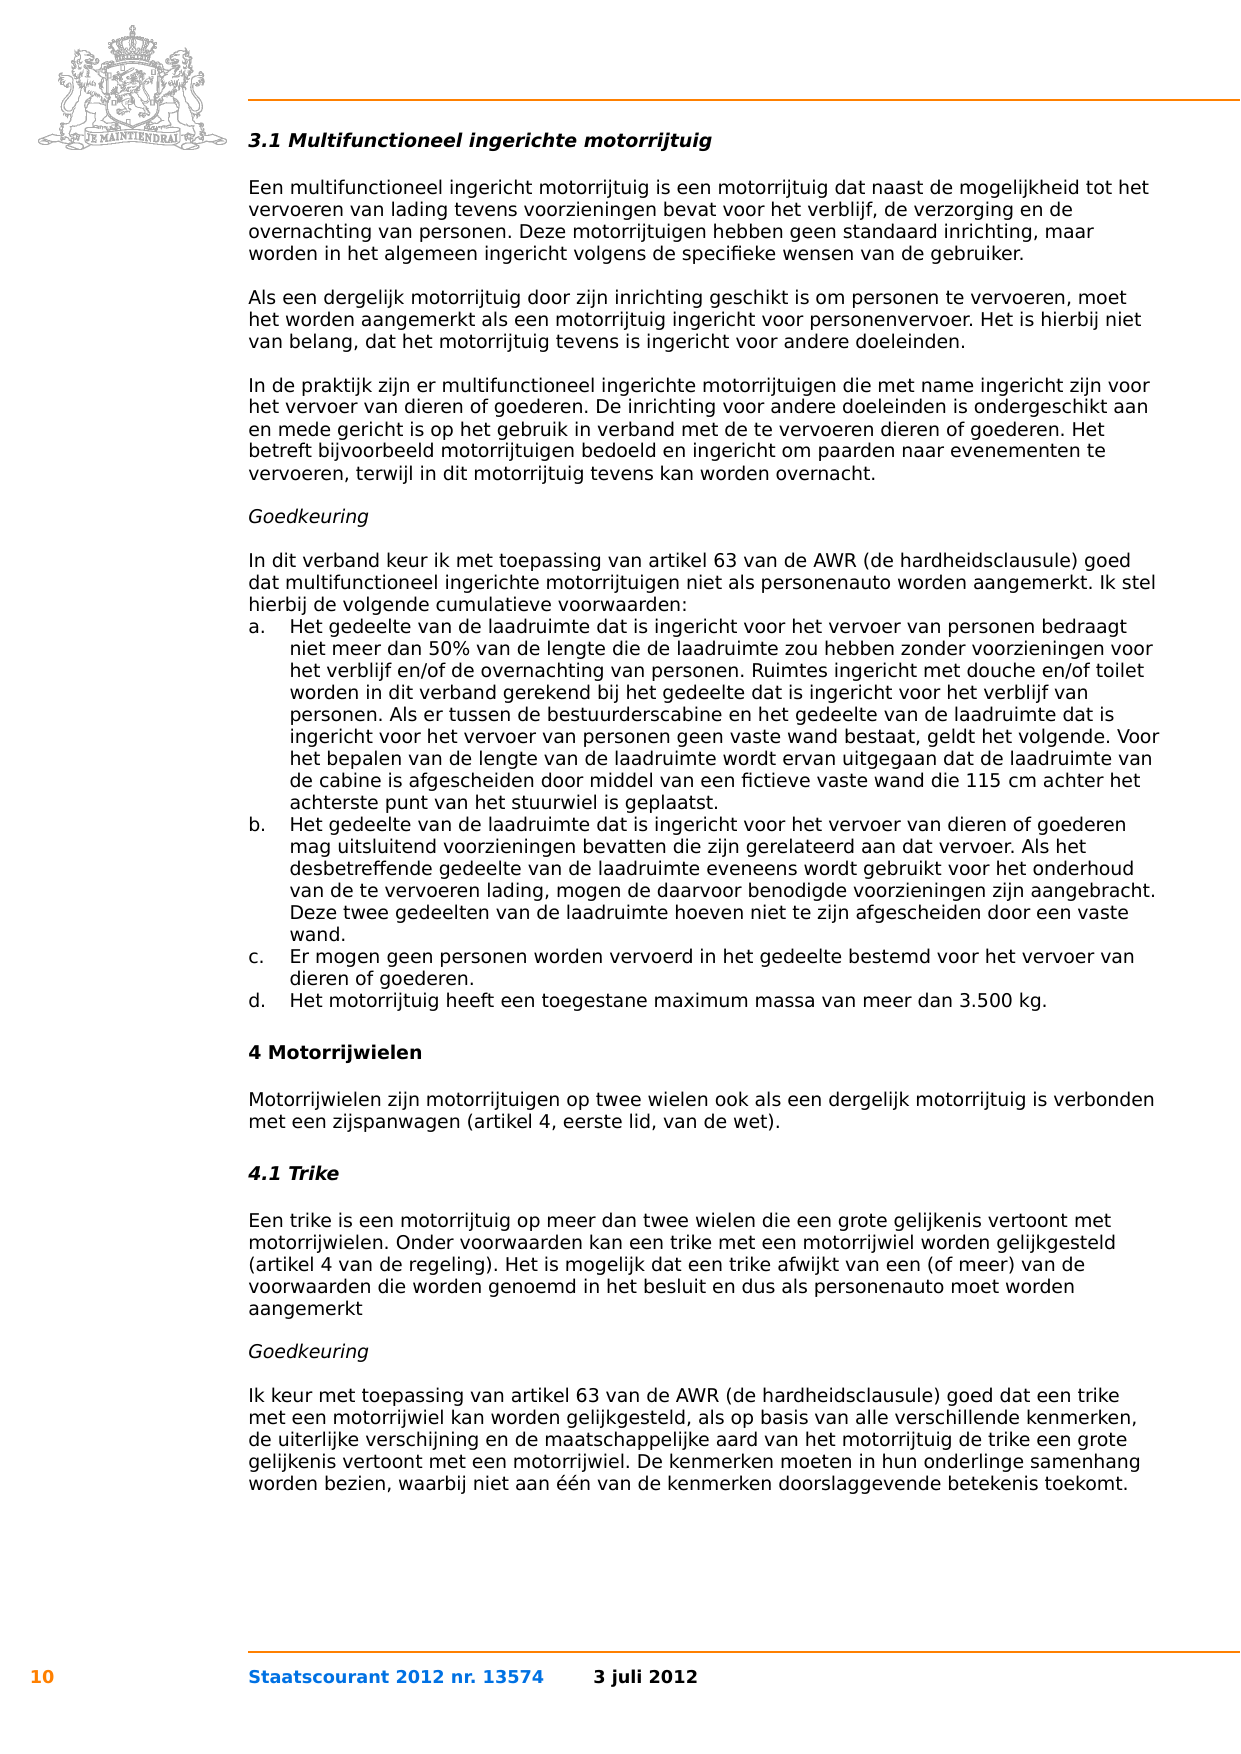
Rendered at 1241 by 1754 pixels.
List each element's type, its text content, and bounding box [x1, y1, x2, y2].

subtitle 4 Motorrijwielen [248, 1042, 1163, 1064]
subtitle Goedkeuring [248, 1341, 1163, 1363]
subtitle Goedkeuring [248, 506, 1163, 528]
subtitle 4.1 Trike [248, 1163, 1163, 1184]
text d. Het motorrijtuig heeft een toegestane maximum massa van meer dan 3.500 kg. [248, 990, 1163, 1012]
text Als een dergelijk motorrijtuig door zijn inrichting geschikt is om personen te vervoeren, moet het worden aangemerkt als een motorrijtuig ingericht voor personenvervoer. Het is hierbij niet van belang, dat het motorrijtuig tevens is ingericht voor andere doeleinden. [248, 287, 1163, 353]
text b. Het gedeelte van de laadruimte dat is ingericht voor het vervoer van dieren of goederen mag uitsluitend voorzieningen bevatten die zijn gerelateerd aan dat vervoer. Als het desbetreffende gedeelte van de laadruimte eveneens wordt gebruikt voor het onderhoud van de te vervoeren lading, mogen de daarvoor benodigde voorzieningen zijn aangebracht. Deze twee gedeelten van de laadruimte hoeven niet te zijn afgescheiden door een vaste wand. [248, 814, 1163, 946]
text Motorrijwielen zijn motorrijtuigen op twee wielen ook als een dergelijk motorrijtuig is verbonden met een zijspanwagen (artikel 4, eerste lid, van de wet). [248, 1089, 1163, 1133]
text In de praktijk zijn er multifunctioneel ingerichte motorrijtuigen die met name ingericht zijn voor het vervoer van dieren of goederen. De inrichting voor andere doeleinden is ondergeschikt aan en mede gericht is op het gebruik in verband met de te vervoeren dieren of goederen. Het betreft bijvoorbeeld motorrijtuigen bedoeld en ingericht om paarden naar evenementen te vervoeren, terwijl in dit motorrijtuig tevens kan worden overnacht. [248, 374, 1163, 484]
subtitle 3.1 Multifunctioneel ingerichte motorrijtuig [248, 130, 1163, 152]
picture [38, 25, 227, 150]
text In dit verband keur ik met toepassing van artikel 63 van de AWR (de hardheidsclausule) goed dat multifunctioneel ingerichte motorrijtuigen niet als personenauto worden aangemerkt. Ik stel hierbij de volgende cumulatieve voorwaarden: [248, 550, 1163, 616]
text Een trike is een motorrijtuig op meer dan twee wielen die een grote gelijkenis vertoont met motorrijwielen. Onder voorwaarden kan een trike met een motorrijwiel worden gelijkgesteld (artikel 4 van de regeling). Het is mogelijk dat een trike afwijkt van een (of meer) van de voorwaarden die worden genoemd in het besluit en dus als personenauto moet worden aangemerkt [248, 1209, 1163, 1319]
text Een multifunctioneel ingericht motorrijtuig is een motorrijtuig dat naast de mogelijkheid tot het vervoeren van lading tevens voorzieningen bevat voor het verblijf, de verzorging en de overnachting van personen. Deze motorrijtuigen hebben geen standaard inrichting, maar worden in het algemeen ingericht volgens de specifieke wensen van de gebruiker. [248, 177, 1163, 265]
text Ik keur met toepassing van artikel 63 van de AWR (de hardheidsclausule) goed dat een trike met een motorrijwiel kan worden gelijkgesteld, als op basis van alle verschillende kenmerken, de uiterlijke verschijning en de maatschappelijke aard van het motorrijtuig de trike een grote gelijkenis vertoont met een motorrijwiel. De kenmerken moeten in hun onderlinge samenhang worden bezien, waarbij niet aan één van de kenmerken doorslaggevende betekenis toekomt. [248, 1385, 1163, 1495]
text c. Er mogen geen personen worden vervoerd in het gedeelte bestemd voor het vervoer van dieren of goederen. [248, 946, 1163, 990]
text a. Het gedeelte van de laadruimte dat is ingericht voor het vervoer van personen bedraagt niet meer dan 50% van de lengte die de laadruimte zou hebben zonder voorzieningen voor het verblijf en/of de overnachting van personen. Ruimtes ingericht met douche en/of toilet worden in dit verband gerekend bij het gedeelte dat is ingericht voor het verblijf van personen. Als er tussen de bestuurderscabine en het gedeelte van de laadruimte dat is ingericht voor het vervoer van personen geen vaste wand bestaat, geldt het volgende. Voor het bepalen van de lengte van de laadruimte wordt ervan uitgegaan dat de laadruimte van de cabine is afgescheiden door middel van een fictieve vaste wand die 115 cm achter het achterste punt van het stuurwiel is geplaatst. [248, 616, 1163, 814]
